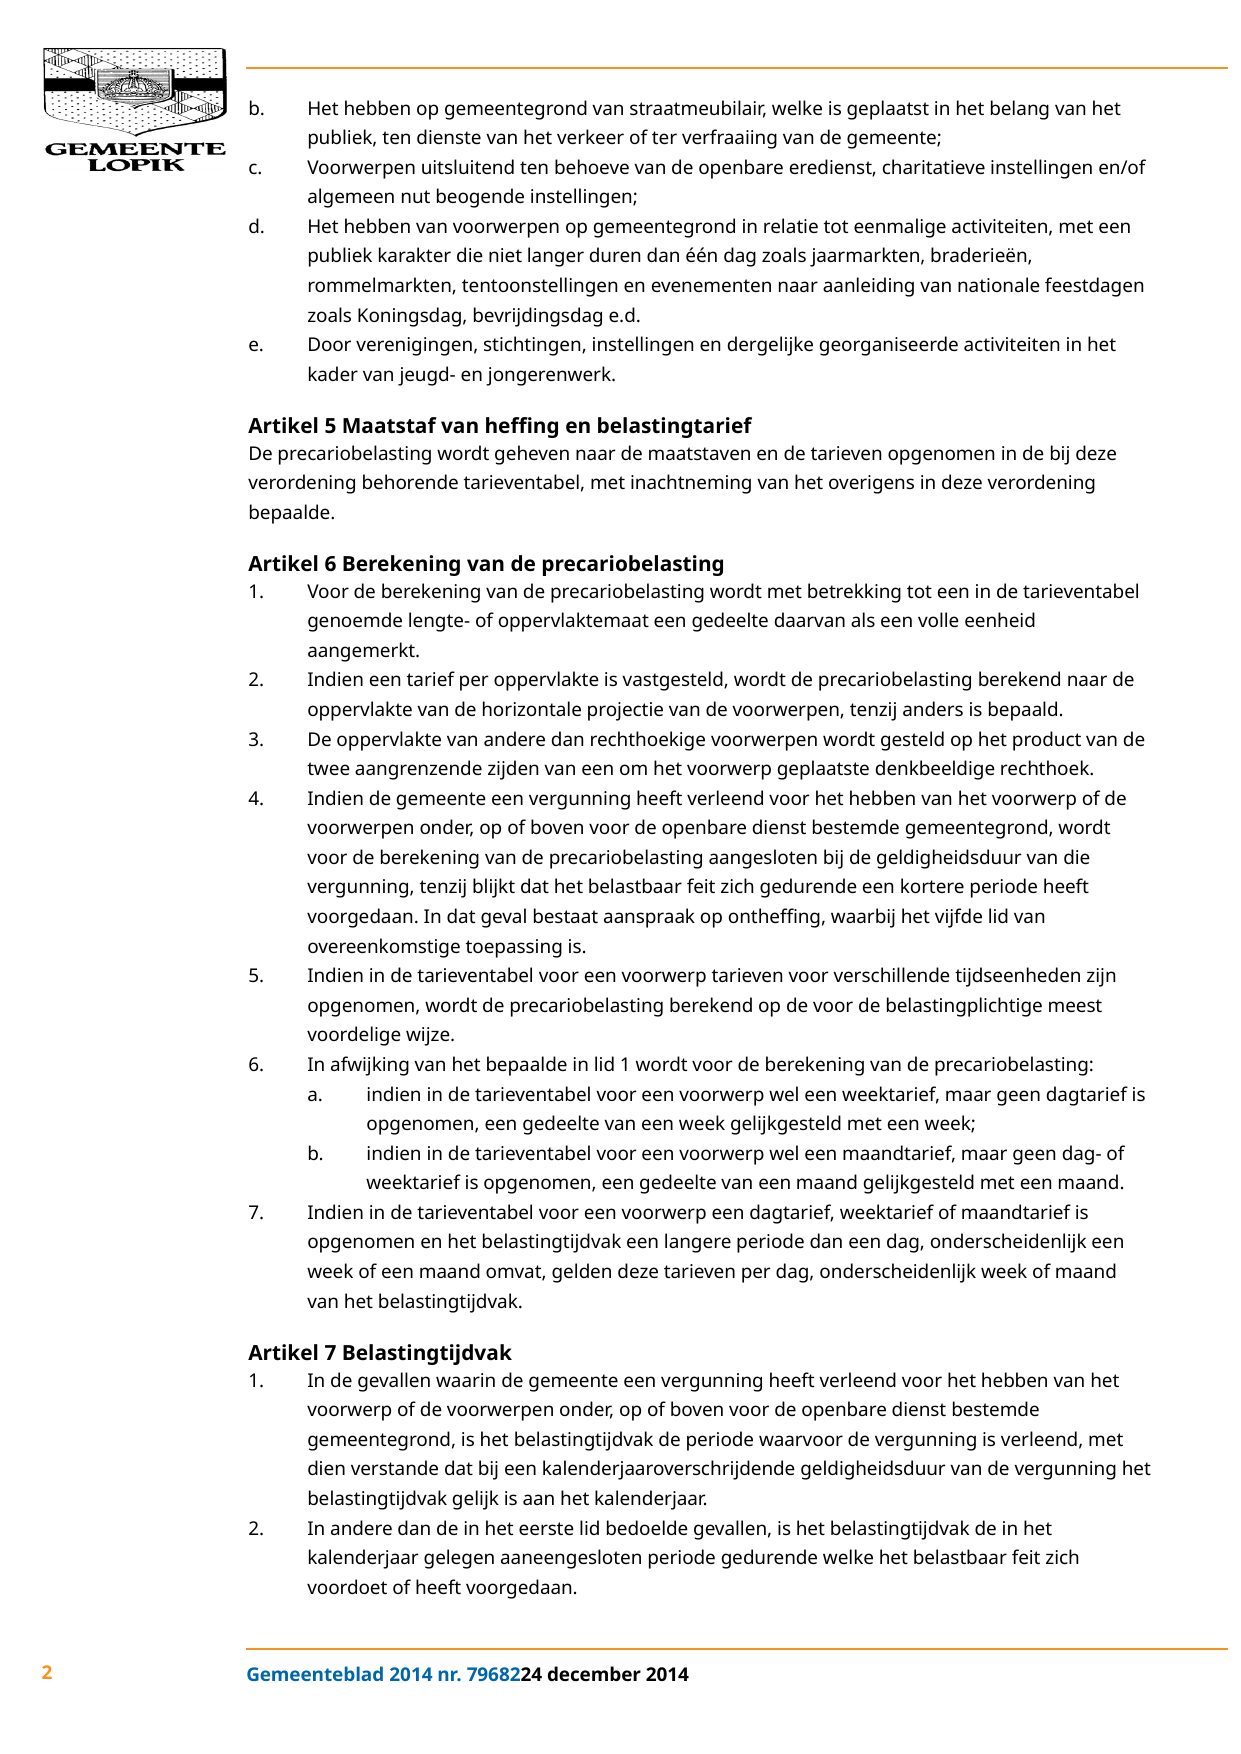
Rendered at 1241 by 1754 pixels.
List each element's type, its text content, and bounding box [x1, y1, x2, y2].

list Indien in de tarieventabel voor een voorwerp tarieven voor verschillende tijdseenheden zijn opgenomen, wordt de precariobelasting berekend op de voor de belastingplichtige meest voordelige wijze. [248, 962, 1152, 1047]
list In de gevallen waarin de gemeente een vergunning heeft verleend voor het hebben van het voorwerp of de voorwerpen onder, op of boven voor de openbare dienst bestemde gemeentegrond, is het belastingtijdvak de periode waarvoor de vergunning is verleend, met dien verstande dat bij een kalenderjaaroverschrijdende geldigheidsduur van de vergunning het belastingtijdvak gelijk is aan het kalenderjaar. [248, 1367, 1152, 1511]
text Artikel 6 Berekening van de precariobelasting [248, 549, 1152, 578]
list De oppervlakte van andere dan rechthoekige voorwerpen wordt gesteld op het product van de twee aangrenzende zijden van een om het voorwerp geplaatste denkbeeldige rechthoek. [248, 726, 1152, 781]
list Indien een tarief per oppervlakte is vastgesteld, wordt de precariobelasting berekend naar de oppervlakte van de horizontale projectie van de voorwerpen, tenzij anders is bepaald. [248, 667, 1152, 722]
list indien in de tarieventabel voor een voorwerp wel een weektarief, maar geen dagtarief is opgenomen, een gedeelte van een week gelijkgesteld met een week; [307, 1081, 1152, 1136]
list Het hebben op gemeentegrond van straatmeubilair, welke is geplaatst in het belang van het publiek, ten dienste van het verkeer of ter verfraaiing van de gemeente; [248, 95, 1152, 150]
list Voor de berekening van de precariobelasting wordt met betrekking tot een in de tarieventabel genoemde lengte- of oppervlaktemaat een gedeelte daarvan als een volle eenheid aangemerkt. [248, 578, 1152, 663]
text De precariobelasting wordt geheven naar de maatstaven en de tarieven opgenomen in de bij deze verordening behorende tarieventabel, met inachtneming van het overigens in deze verordening bepaalde. [248, 440, 1152, 525]
list Indien in de tarieventabel voor een voorwerp een dagtarief, weektarief of maandtarief is opgenomen en het belastingtijdvak een langere periode dan een dag, onderscheidenlijk een week of een maand omvat, gelden deze tarieven per dag, onderscheidenlijk week of maand van het belastingtijdvak. [248, 1199, 1152, 1314]
text Artikel 5 Maatstaf van heffing en belastingtarief [248, 411, 1152, 440]
list Voorwerpen uitsluitend ten behoeve van de openbare eredienst, charitatieve instellingen en/of algemeen nut beogende instellingen; [248, 154, 1152, 209]
list Door verenigingen, stichtingen, instellingen en dergelijke georganiseerde activiteiten in het kader van jeugd- en jongerenwerk. [248, 331, 1152, 387]
picture [41, 47, 231, 172]
list In afwijking van het bepaalde in lid 1 wordt voor de berekening van de precariobelasting: [248, 1051, 1152, 1077]
list Indien de gemeente een vergunning heeft verleend voor het hebben van het voorwerp of de voorwerpen onder, op of boven voor de openbare dienst bestemde gemeentegrond, wordt voor de berekening van de precariobelasting aangesloten bij de geldigheidsduur van die vergunning, tenzij blijkt dat het belastbaar feit zich gedurende een kortere periode heeft voorgedaan. In dat geval bestaat aanspraak op ontheffing, waarbij het vijfde lid van overeenkomstige toepassing is. [248, 785, 1152, 959]
list In andere dan de in het eerste lid bedoelde gevallen, is het belastingtijdvak de in het kalenderjaar gelegen aaneengesloten periode gedurende welke het belastbaar feit zich voordoet of heeft voorgedaan. [248, 1515, 1152, 1599]
list indien in de tarieventabel voor een voorwerp wel een maandtarief, maar geen dag- of weektarief is opgenomen, een gedeelte van een maand gelijkgesteld met een maand. [307, 1140, 1152, 1195]
list Het hebben van voorwerpen op gemeentegrond in relatie tot eenmalige activiteiten, met een publiek karakter die niet langer duren dan één dag zoals jaarmarkten, braderieën, rommelmarkten, tentoonstellingen en evenementen naar aanleiding van nationale feestdagen zoals Koningsdag, bevrijdingsdag e.d. [248, 213, 1152, 328]
text Artikel 7 Belastingtijdvak [248, 1338, 1152, 1367]
